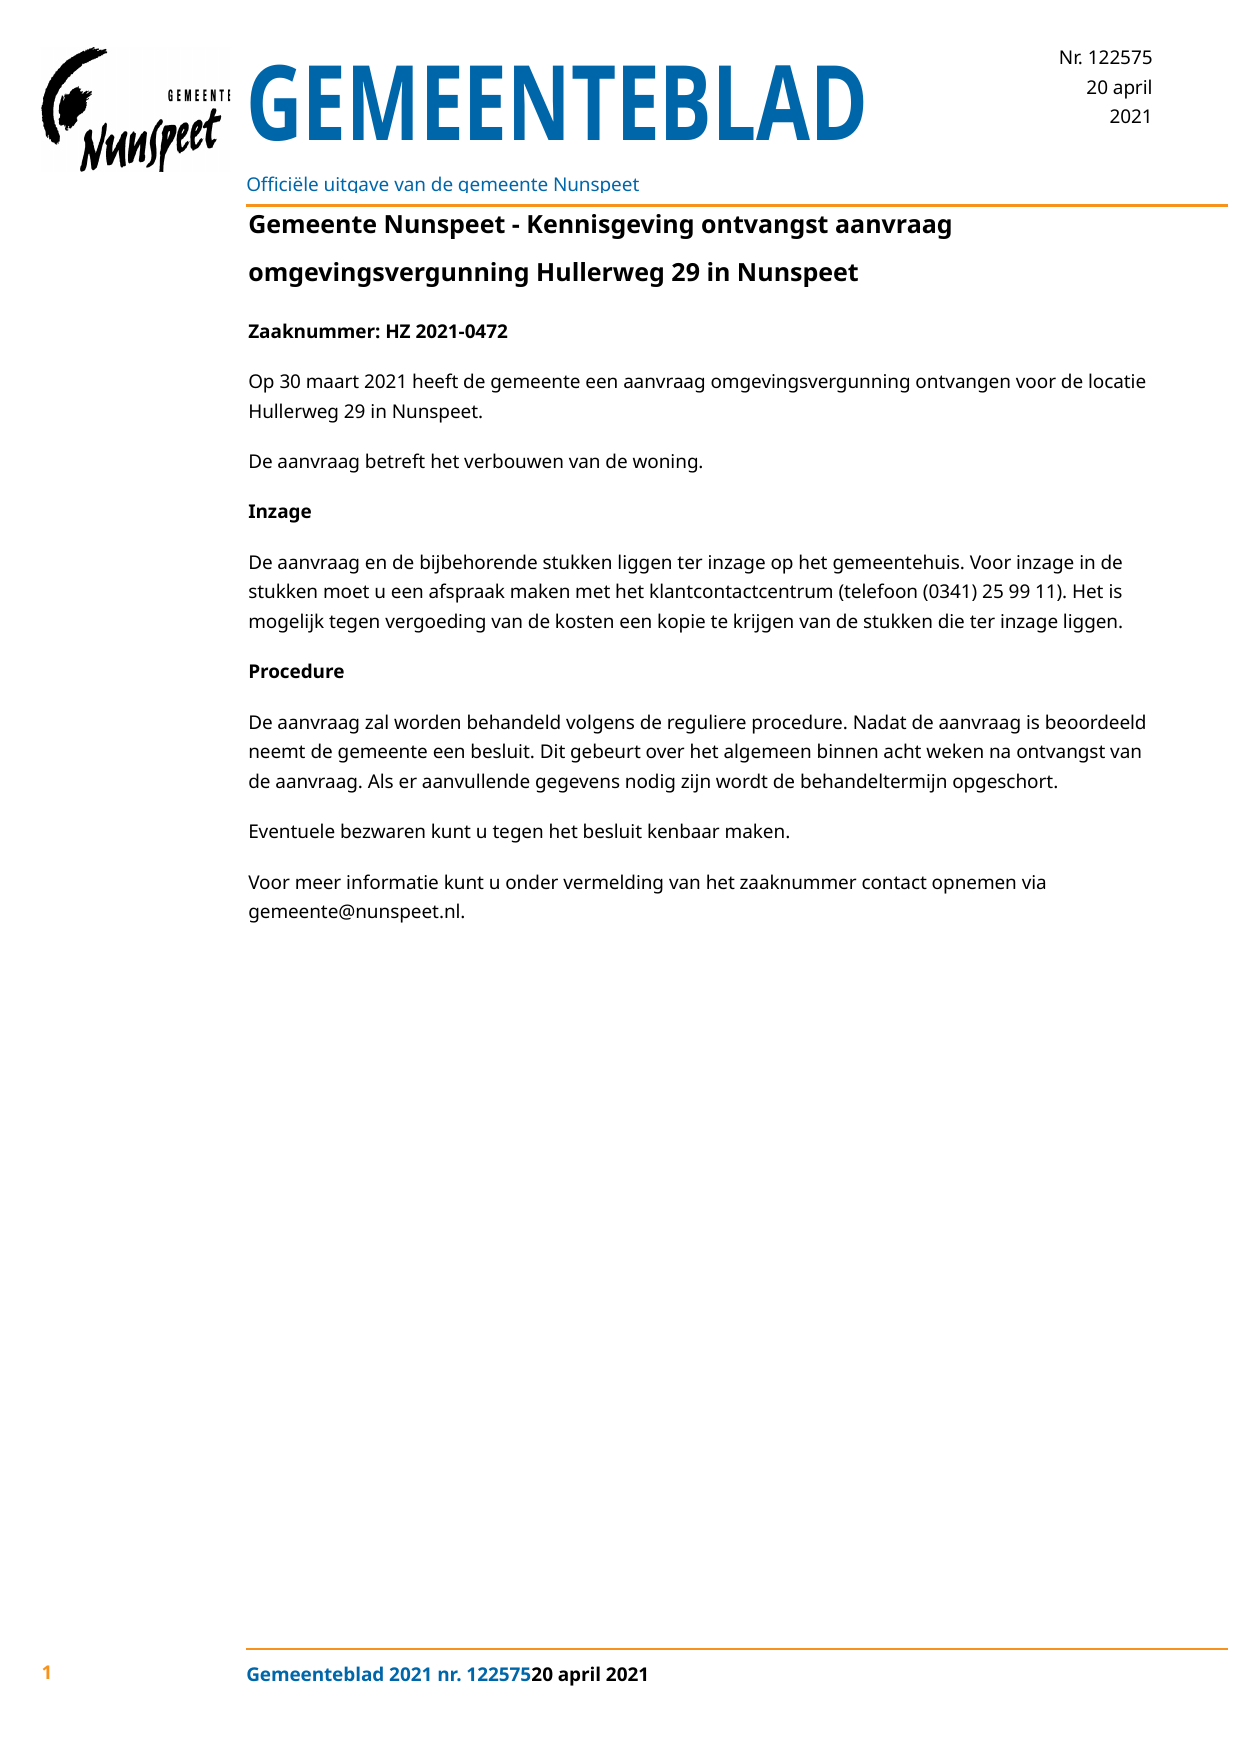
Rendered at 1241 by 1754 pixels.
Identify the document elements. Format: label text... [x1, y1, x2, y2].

text Inzage [248, 499, 1152, 524]
text Zaaknummer: HZ 2021-0472 [248, 318, 1152, 344]
picture [41, 47, 231, 172]
text Gemeente Nunspeet - Kennisgeving ontvangst aanvraag omgevingsvergunning Hullerweg 29 in Nunspeet [248, 207, 1152, 288]
text De aanvraag en de bijbehorende stukken liggen ter inzage op het gemeentehuis. Voor inzage in de stukken moet u een afspraak maken met het klantcontactcentrum (telefoon (0341) 25 99 11). Het is mogelijk tegen vergoeding van de kosten een kopie te krijgen van de stukken die ter inzage liggen. [248, 549, 1152, 634]
text De aanvraag betreft het verbouwen van de woning. [248, 448, 1152, 474]
text Eventuele bezwaren kunt u tegen het besluit kenbaar maken. [248, 819, 1152, 844]
text De aanvraag zal worden behandeld volgens de reguliere procedure. Nadat de aanvraag is beoordeeld neemt de gemeente een besluit. Dit gebeurt over het algemeen binnen acht weken na ontvangst van de aanvraag. Als er aanvullende gegevens nodig zijn wordt de behandeltermijn opgeschort. [248, 709, 1152, 794]
text Op 30 maart 2021 heeft de gemeente een aanvraag omgevingsvergunning ontvangen voor de locatie Hullerweg 29 in Nunspeet. [248, 368, 1152, 424]
text Procedure [248, 659, 1152, 684]
text Voor meer informatie kunt u onder vermelding van het zaaknummer contact opnemen via gemeente@nunspeet.nl. [248, 869, 1152, 924]
